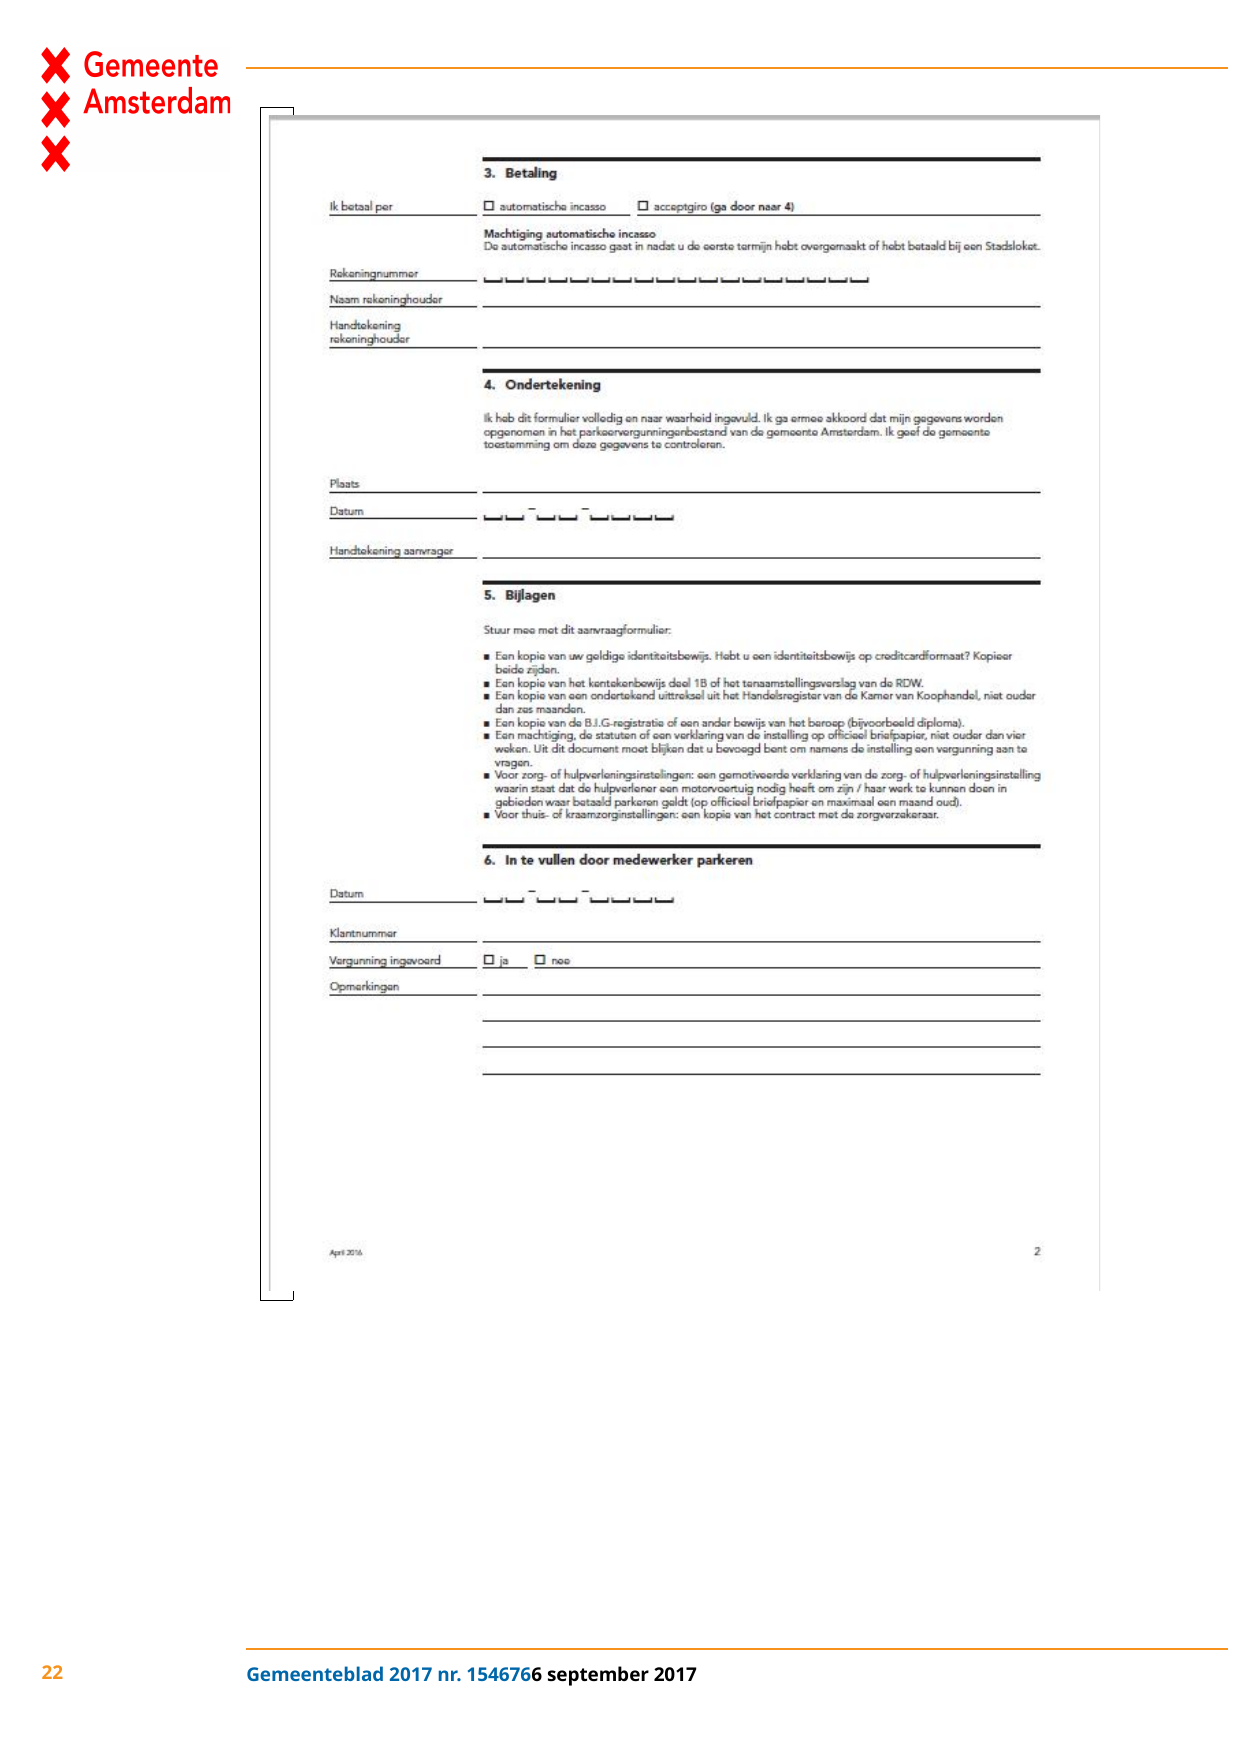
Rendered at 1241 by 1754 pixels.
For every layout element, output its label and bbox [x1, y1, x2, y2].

picture [41, 47, 231, 172]
picture [268, 115, 1101, 1291]
